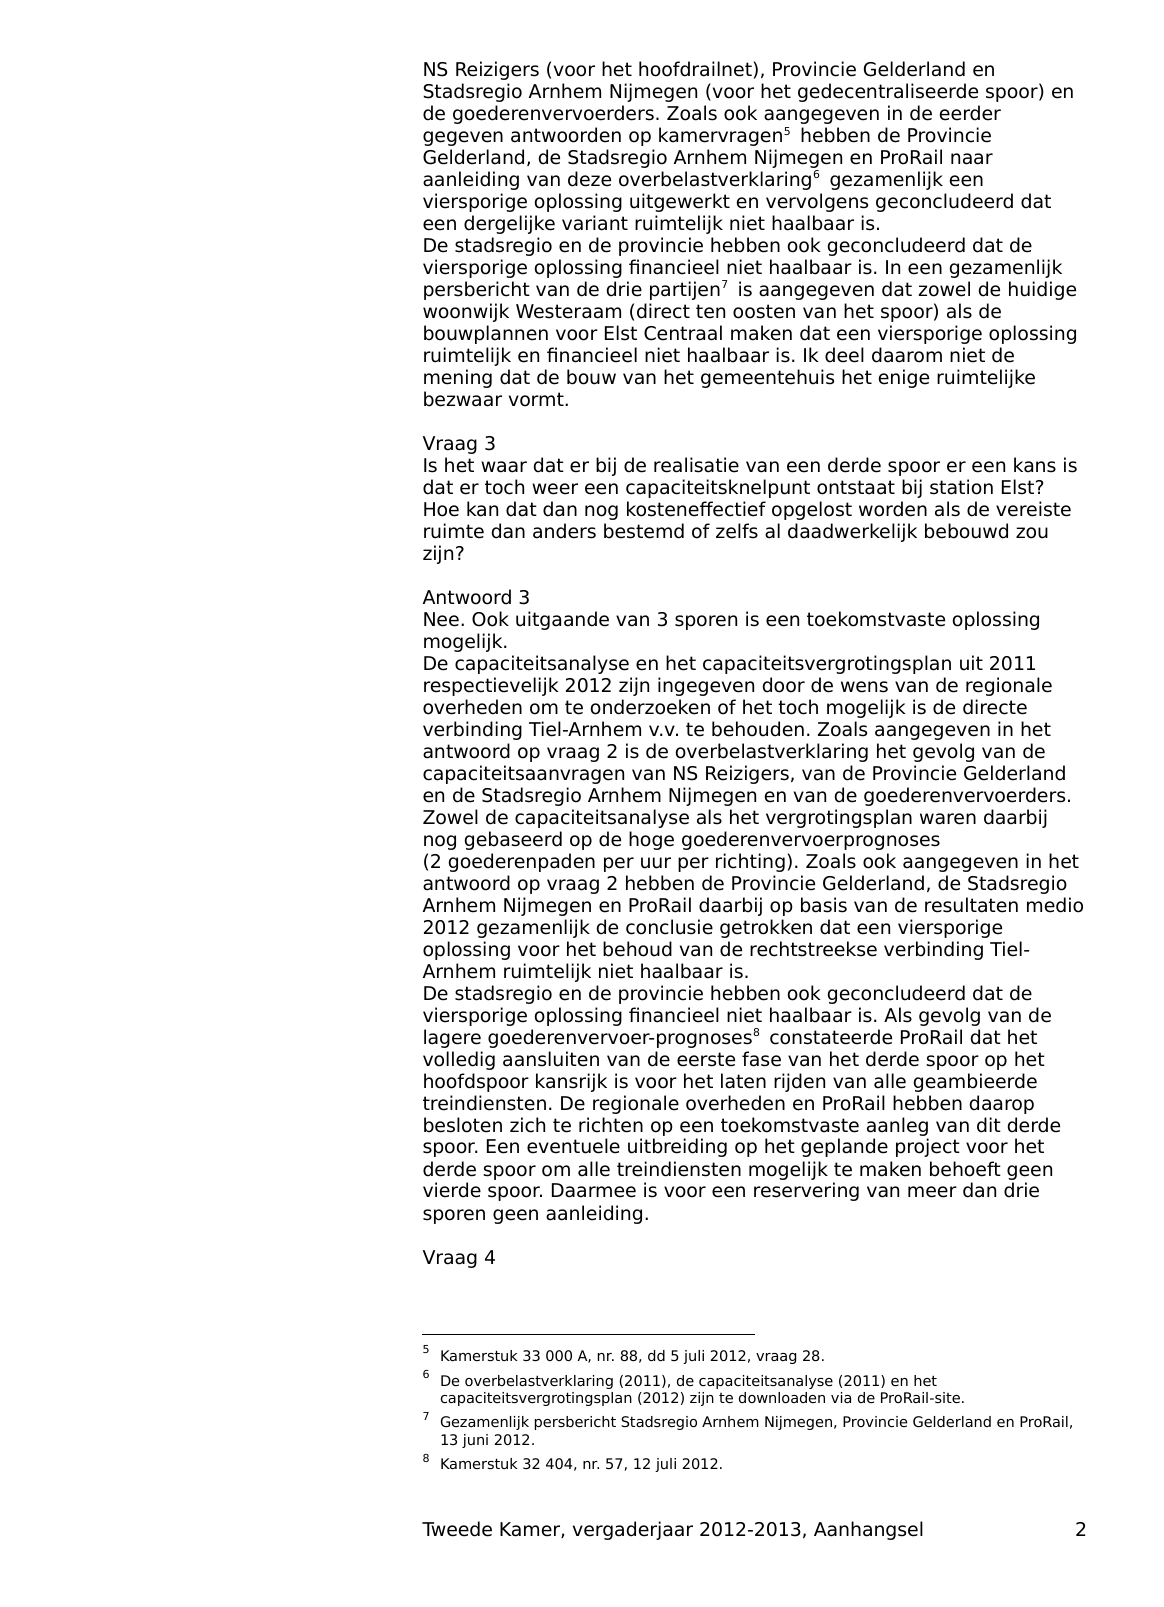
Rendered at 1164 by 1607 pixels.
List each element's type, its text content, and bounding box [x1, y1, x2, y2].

text De overbelastverklaring (2011), de capaciteitsanalyse (2011) en het capaciteitsvergrotingsplan (2012) zijn te downloaden via de ProRail-site. [422, 1368, 1087, 1407]
text Vraag 4 [422, 1247, 1087, 1268]
text De capaciteitsanalyse en het capaciteitsvergrotingsplan uit 2011 respectievelijk 2012 zijn ingegeven door de wens van de regionale overheden om te onderzoeken of het toch mogelijk is de directe verbinding Tiel-Arnhem v.v. te behouden. Zoals aangegeven in het antwoord op vraag 2 is de overbelastverklaring het gevolg van de capaciteitsaanvragen van NS Reizigers, van de Provincie Gelderland en de Stadsregio Arnhem Nijmegen en van de goederenvervoerders. Zowel de capaciteitsanalyse als het vergrotingsplan waren daarbij nog gebaseerd op de hoge goederenvervoerprognoses (2 goederenpaden per uur per richting). Zoals ook aangegeven in het antwoord op vraag 2 hebben de Provincie Gelderland, de Stadsregio Arnhem Nijmegen en ProRail daarbij op basis van de resultaten medio 2012 gezamenlijk de conclusie getrokken dat een viersporige oplossing voor het behoud van de rechtstreekse verbinding Tiel-Arnhem ruimtelijk niet haalbaar is. [422, 653, 1087, 983]
text De stadsregio en de provincie hebben ook geconcludeerd dat de viersporige oplossing financieel niet haalbaar is. In een gezamenlijk persbericht van de drie partijen is aangegeven dat zowel de huidige woonwijk Westeraam (direct ten oosten van het spoor) als de bouwplannen voor Elst Centraal maken dat een viersporige oplossing ruimtelijk en financieel niet haalbaar is. Ik deel daarom niet de mening dat de bouw van het gemeentehuis het enige ruimtelijke bezwaar vormt. [422, 235, 1087, 411]
text Antwoord 3 [422, 587, 1087, 609]
text Is het waar dat er bij de realisatie van een derde spoor er een kans is dat er toch weer een capaciteitsknelpunt ontstaat bij station Elst? Hoe kan dat dan nog kosteneffectief opgelost worden als de vereiste ruimte dan anders bestemd of zelfs al daadwerkelijk bebouwd zou zijn? [422, 455, 1087, 565]
text NS Reizigers (voor het hoofdrailnet), Provincie Gelderland en Stadsregio Arnhem Nijmegen (voor het gedecentraliseerde spoor) en de goederenvervoerders. Zoals ook aangegeven in de eerder gegeven antwoorden op kamervragen hebben de Provincie Gelderland, de Stadsregio Arnhem Nijmegen en ProRail naar aanleiding van deze overbelastverklaring gezamenlijk een viersporige oplossing uitgewerkt en vervolgens geconcludeerd dat een dergelijke variant ruimtelijk niet haalbaar is. [422, 59, 1087, 235]
text Kamerstuk 32 404, nr. 57, 12 juli 2012. [422, 1452, 1087, 1474]
text Nee. Ook uitgaande van 3 sporen is een toekomstvaste oplossing mogelijk. [422, 609, 1087, 653]
text Kamerstuk 33 000 A, nr. 88, dd 5 juli 2012, vraag 28. [422, 1343, 1087, 1366]
text De stadsregio en de provincie hebben ook geconcludeerd dat de viersporige oplossing financieel niet haalbaar is. Als gevolg van de lagere goederenvervoer-prognoses constateerde ProRail dat het volledig aansluiten van de eerste fase van het derde spoor op het hoofdspoor kansrijk is voor het laten rijden van alle geambieerde treindiensten. De regionale overheden en ProRail hebben daarop besloten zich te richten op een toekomstvaste aanleg van dit derde spoor. Een eventuele uitbreiding op het geplande project voor het derde spoor om alle treindiensten mogelijk te maken behoeft geen vierde spoor. Daarmee is voor een reservering van meer dan drie sporen geen aanleiding. [422, 983, 1087, 1224]
text Gezamenlijk persbericht Stadsregio Arnhem Nijmegen, Provincie Gelderland en ProRail, 13 juni 2012. [422, 1410, 1087, 1449]
text Vraag 3 [422, 433, 1087, 455]
